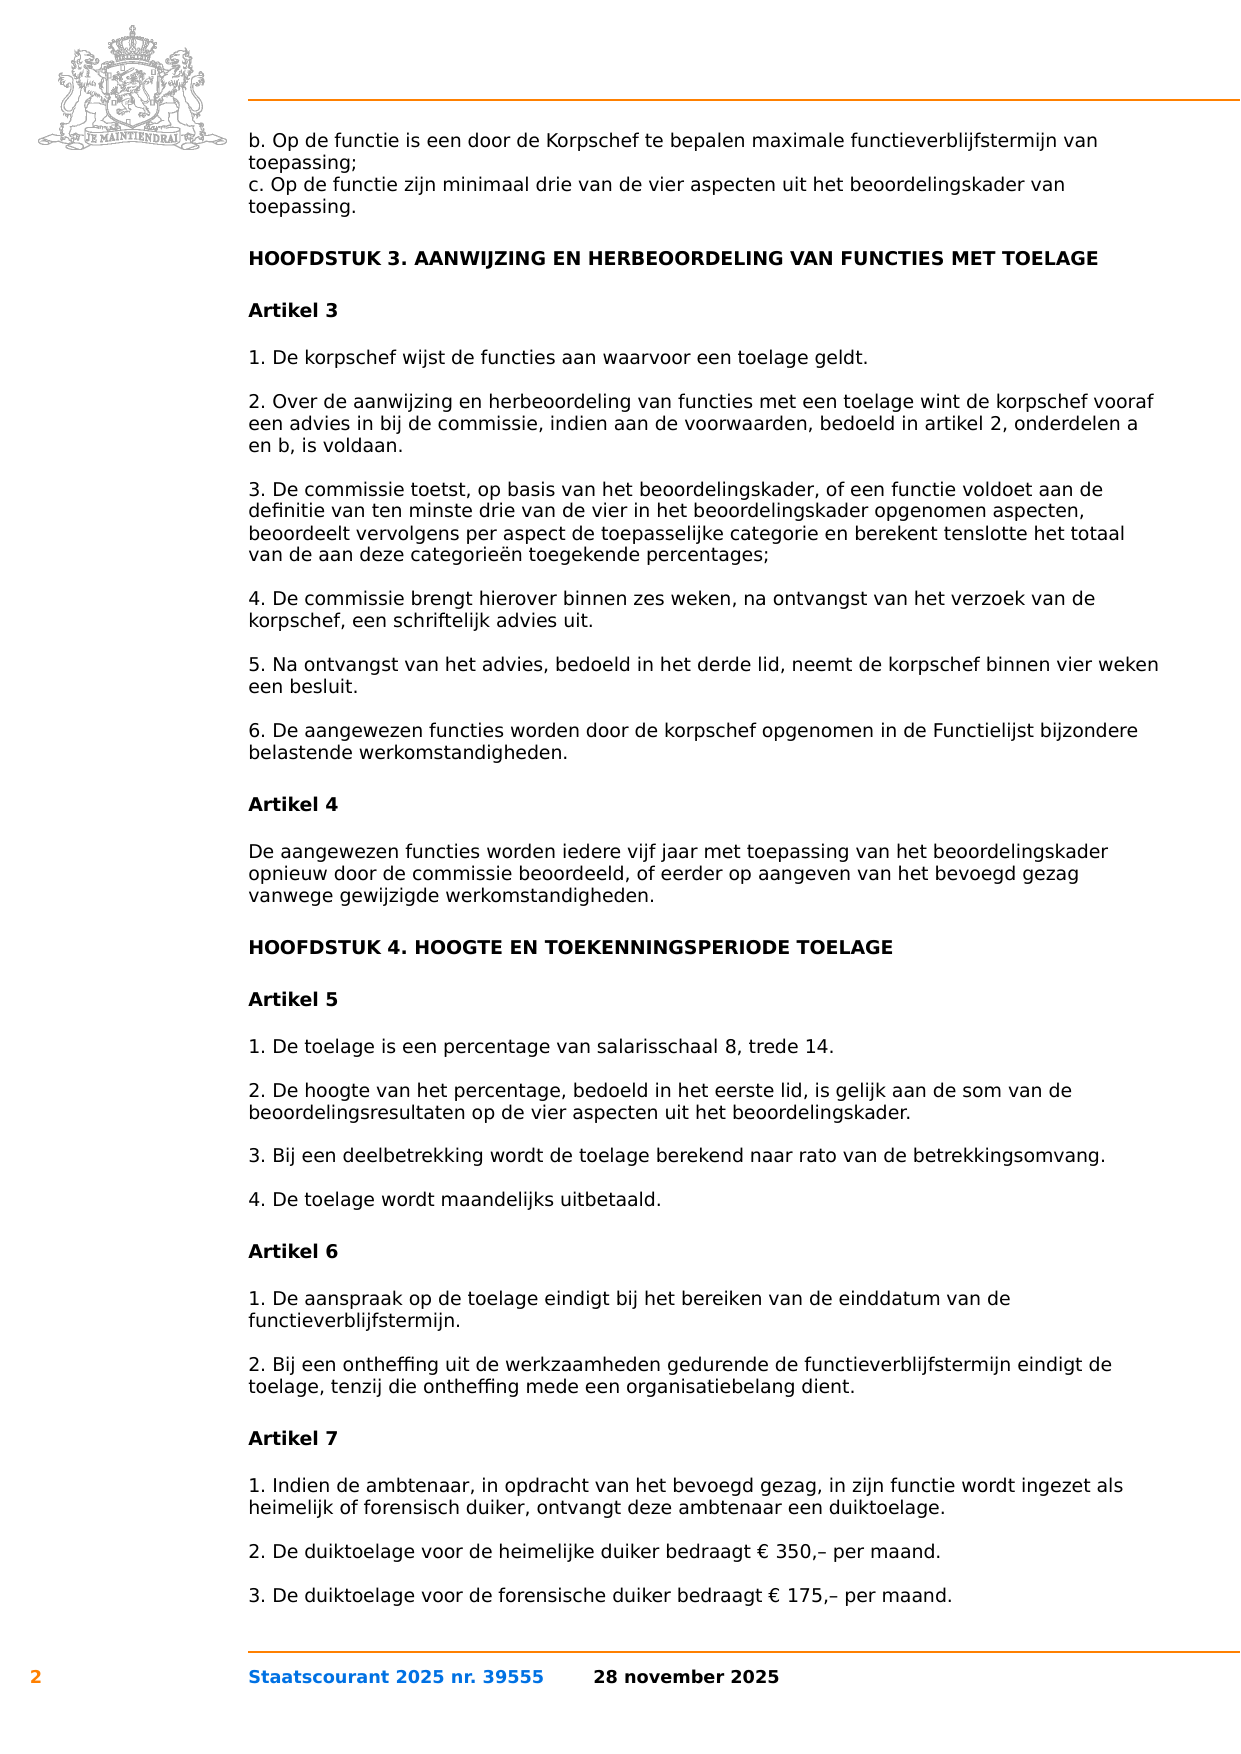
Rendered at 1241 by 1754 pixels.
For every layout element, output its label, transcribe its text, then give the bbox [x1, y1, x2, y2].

text 1. De aanspraak op de toelage eindigt bij het bereiken van de einddatum van de functieverblijfstermijn. [248, 1288, 1163, 1332]
subtitle Artikel 5 [248, 989, 1163, 1011]
subtitle Artikel 7 [248, 1428, 1163, 1450]
text 5. Na ontvangst van het advies, bedoeld in het derde lid, neemt de korpschef binnen vier weken een besluit. [248, 654, 1163, 698]
text 4. De commissie brengt hierover binnen zes weken, na ontvangst van het verzoek van de korpschef, een schriftelijk advies uit. [248, 588, 1163, 632]
subtitle HOOFDSTUK 4. HOOGTE EN TOEKENNINGSPERIODE TOELAGE [248, 937, 1163, 959]
text 2. De hoogte van het percentage, bedoeld in het eerste lid, is gelijk aan de som van de beoordelingsresultaten op de vier aspecten uit het beoordelingskader. [248, 1079, 1163, 1123]
text c. Op de functie zijn minimaal drie van de vier aspecten uit het beoordelingskader van toepassing. [248, 174, 1163, 218]
text 1. Indien de ambtenaar, in opdracht van het bevoegd gezag, in zijn functie wordt ingezet als heimelijk of forensisch duiker, ontvangt deze ambtenaar een duiktoelage. [248, 1475, 1163, 1519]
text 6. De aangewezen functies worden door de korpschef opgenomen in de Functielijst bijzondere belastende werkomstandigheden. [248, 720, 1163, 764]
text 3. De commissie toetst, op basis van het beoordelingskader, of een functie voldoet aan de definitie van ten minste drie van de vier in het beoordelingskader opgenomen aspecten, beoordeelt vervolgens per aspect de toepasselijke categorie en berekent tenslotte het totaal van de aan deze categorieën toegekende percentages; [248, 478, 1163, 566]
text 2. Over de aanwijzing en herbeoordeling van functies met een toelage wint de korpschef vooraf een advies in bij de commissie, indien aan de voorwaarden, bedoeld in artikel 2, onderdelen a en b, is voldaan. [248, 391, 1163, 457]
subtitle Artikel 3 [248, 300, 1163, 322]
text 3. De duiktoelage voor de forensische duiker bedraagt € 175,– per maand. [248, 1585, 1163, 1607]
picture [38, 25, 227, 150]
text 1. De toelage is een percentage van salarisschaal 8, trede 14. [248, 1036, 1163, 1058]
subtitle Artikel 6 [248, 1241, 1163, 1263]
text 4. De toelage wordt maandelijks uitbetaald. [248, 1189, 1163, 1211]
text 2. De duiktoelage voor de heimelijke duiker bedraagt € 350,– per maand. [248, 1541, 1163, 1563]
subtitle Artikel 4 [248, 794, 1163, 816]
text 2. Bij een ontheffing uit de werkzaamheden gedurende de functieverblijfstermijn eindigt de toelage, tenzij die ontheffing mede een organisatiebelang dient. [248, 1354, 1163, 1398]
text 3. Bij een deelbetrekking wordt de toelage berekend naar rato van de betrekkingsomvang. [248, 1145, 1163, 1167]
subtitle HOOFDSTUK 3. AANWIJZING EN HERBEOORDELING VAN FUNCTIES MET TOELAGE [248, 248, 1163, 270]
text b. Op de functie is een door de Korpschef te bepalen maximale functieverblijfstermijn van toepassing; [248, 130, 1163, 174]
text 1. De korpschef wijst de functies aan waarvoor een toelage geldt. [248, 347, 1163, 369]
text De aangewezen functies worden iedere vijf jaar met toepassing van het beoordelingskader opnieuw door de commissie beoordeeld, of eerder op aangeven van het bevoegd gezag vanwege gewijzigde werkomstandigheden. [248, 841, 1163, 907]
